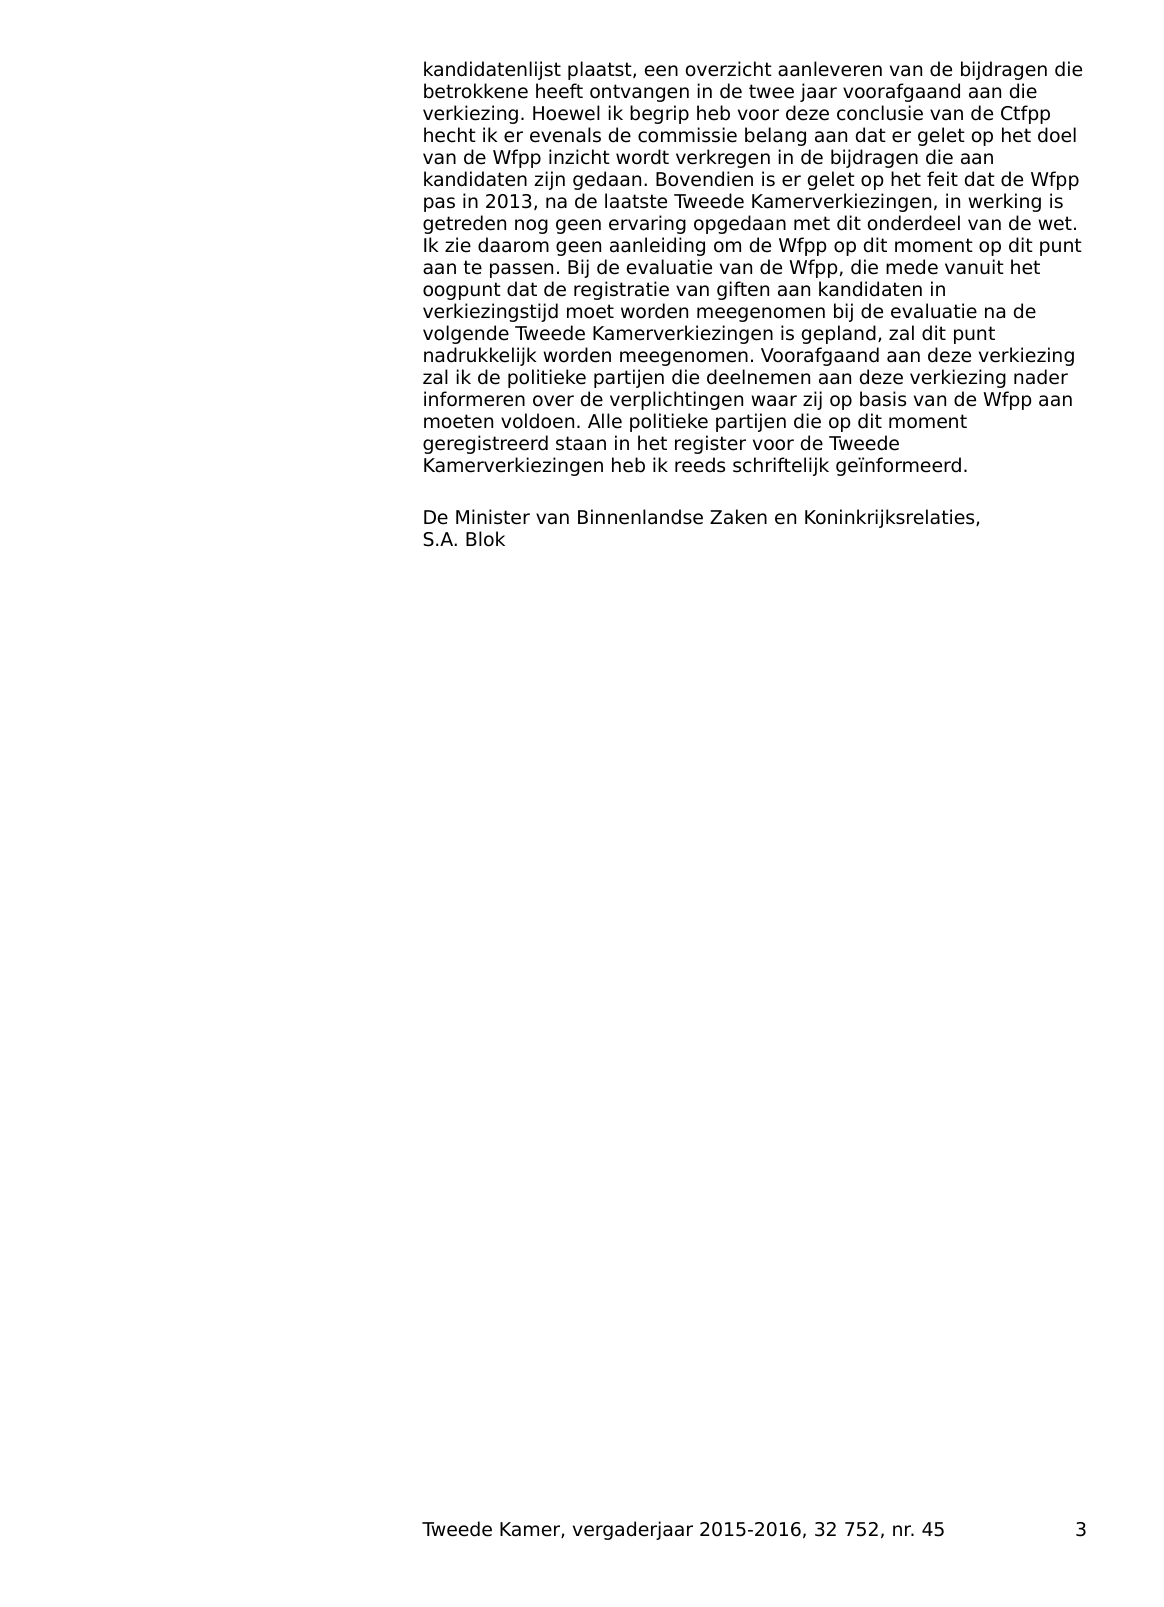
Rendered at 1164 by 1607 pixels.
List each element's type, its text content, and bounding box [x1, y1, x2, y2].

text kandidatenlijst plaatst, een overzicht aanleveren van de bijdragen die betrokkene heeft ontvangen in de twee jaar voorafgaand aan die verkiezing. Hoewel ik begrip heb voor deze conclusie van de Ctfpp hecht ik er evenals de commissie belang aan dat er gelet op het doel van de Wfpp inzicht wordt verkregen in de bijdragen die aan kandidaten zijn gedaan. Bovendien is er gelet op het feit dat de Wfpp pas in 2013, na de laatste Tweede Kamerverkiezingen, in werking is getreden nog geen ervaring opgedaan met dit onderdeel van de wet. Ik zie daarom geen aanleiding om de Wfpp op dit moment op dit punt aan te passen. Bij de evaluatie van de Wfpp, die mede vanuit het oogpunt dat de registratie van giften aan kandidaten in verkiezingstijd moet worden meegenomen bij de evaluatie na de volgende Tweede Kamerverkiezingen is gepland, zal dit punt nadrukkelijk worden meegenomen. Voorafgaand aan deze verkiezing zal ik de politieke partijen die deelnemen aan deze verkiezing nader informeren over de verplichtingen waar zij op basis van de Wfpp aan moeten voldoen. Alle politieke partijen die op dit moment geregistreerd staan in het register voor de Tweede Kamerverkiezingen heb ik reeds schriftelijk geïnformeerd. [422, 59, 1087, 477]
text De Minister van Binnenlandse Zaken en Koninkrijksrelaties, S.A. Blok [422, 507, 1087, 551]
